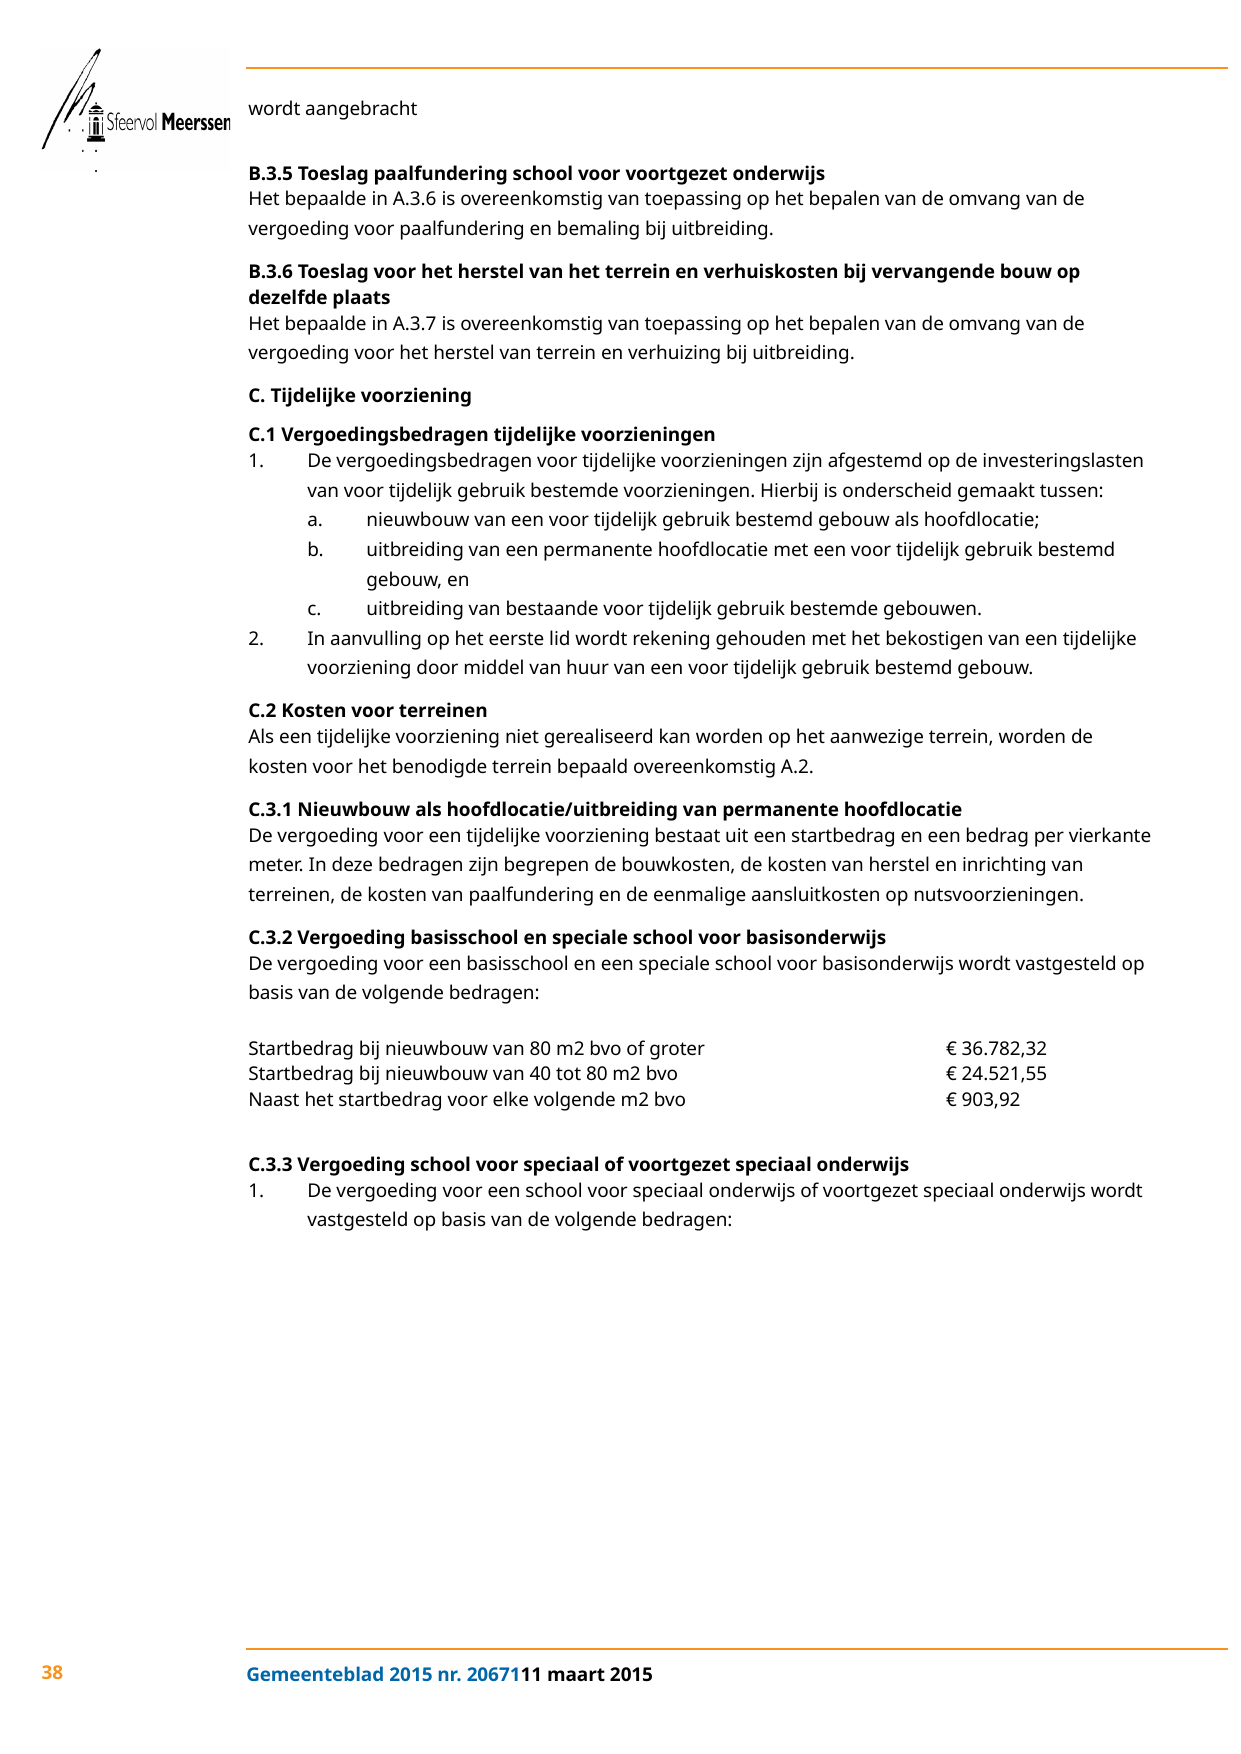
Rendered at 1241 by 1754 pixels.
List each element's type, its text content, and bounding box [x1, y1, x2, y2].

text Het bepaalde in A.3.7 is overeenkomstig van toepassing op het bepalen van de omvang van de vergoeding voor het herstel van terrein en verhuizing bij uitbreiding. [248, 310, 1152, 365]
text C.3.1 Nieuwbouw als hoofdlocatie/uitbreiding van permanente hoofdlocatie [248, 796, 1152, 822]
list De vergoedingsbedragen voor tijdelijke voorzieningen zijn afgestemd op de investeringslasten van voor tijdelijk gebruik bestemde voorzieningen. Hierbij is onderscheid gemaakt tussen: [248, 447, 1152, 503]
text B.3.6 Toeslag voor het herstel van het terrein en verhuiskosten bij vervangende bouw op dezelfde plaats [248, 258, 1152, 310]
text C. Tijdelijke voorziening [248, 382, 1152, 408]
text Als een tijdelijke voorziening niet gerealiseerd kan worden op het aanwezige terrein, worden de kosten voor het benodigde terrein bepaald overeenkomstig A.2. [248, 723, 1152, 779]
list uitbreiding van een permanente hoofdlocatie met een voor tijdelijk gebruik bestemd gebouw, en [307, 536, 1152, 591]
text De vergoeding voor een tijdelijke voorziening bestaat uit een startbedrag en een bedrag per vierkante meter. In deze bedragen zijn begrepen de bouwkosten, de kosten van herstel en inrichting van terreinen, de kosten van paalfundering en de eenmalige aansluitkosten op nutsvoorzieningen. [248, 822, 1152, 907]
table_cell € 903,92 [946, 1086, 1152, 1112]
list uitbreiding van bestaande voor tijdelijk gebruik bestemde gebouwen. [307, 595, 1152, 621]
text C.2 Kosten voor terreinen [248, 698, 1152, 723]
table_cell Naast het startbedrag voor elke volgende m2 bvo [248, 1086, 946, 1112]
list nieuwbouw van een voor tijdelijk gebruik bestemd gebouw als hoofdlocatie; [307, 507, 1152, 532]
list De vergoeding voor een school voor speciaal onderwijs of voortgezet speciaal onderwijs wordt vastgesteld op basis van de volgende bedragen: [248, 1177, 1152, 1232]
picture [41, 47, 231, 172]
text C.3.3 Vergoeding school voor speciaal of voortgezet speciaal onderwijs [248, 1151, 1152, 1177]
table_header € 36.782,32 [946, 1035, 1152, 1060]
text De vergoeding voor een basisschool en een speciale school voor basisonderwijs wordt vastgesteld op basis van de volgende bedragen: [248, 950, 1152, 1005]
table_cell [944, 95, 1152, 121]
list In aanvulling op het eerste lid wordt rekening gehouden met het bekostigen van een tijdelijke voorziening door middel van huur van een voor tijdelijk gebruik bestemd gebouw. [248, 625, 1152, 680]
table_cell Startbedrag bij nieuwbouw van 40 tot 80 m2 bvo [248, 1060, 946, 1086]
text B.3.5 Toeslag paalfundering school voor voortgezet onderwijs [248, 160, 1152, 186]
table_cell € 24.521,55 [946, 1060, 1152, 1086]
text Het bepaalde in A.3.6 is overeenkomstig van toepassing op het bepalen van de omvang van de vergoeding voor paalfundering en bemaling bij uitbreiding. [248, 186, 1152, 241]
table_cell wordt aangebracht [248, 95, 944, 121]
text C.1 Vergoedingsbedragen tijdelijke voorzieningen [248, 422, 1152, 447]
text C.3.2 Vergoeding basisschool en speciale school voor basisonderwijs [248, 924, 1152, 950]
table_header Startbedrag bij nieuwbouw van 80 m2 bvo of groter [248, 1035, 946, 1060]
